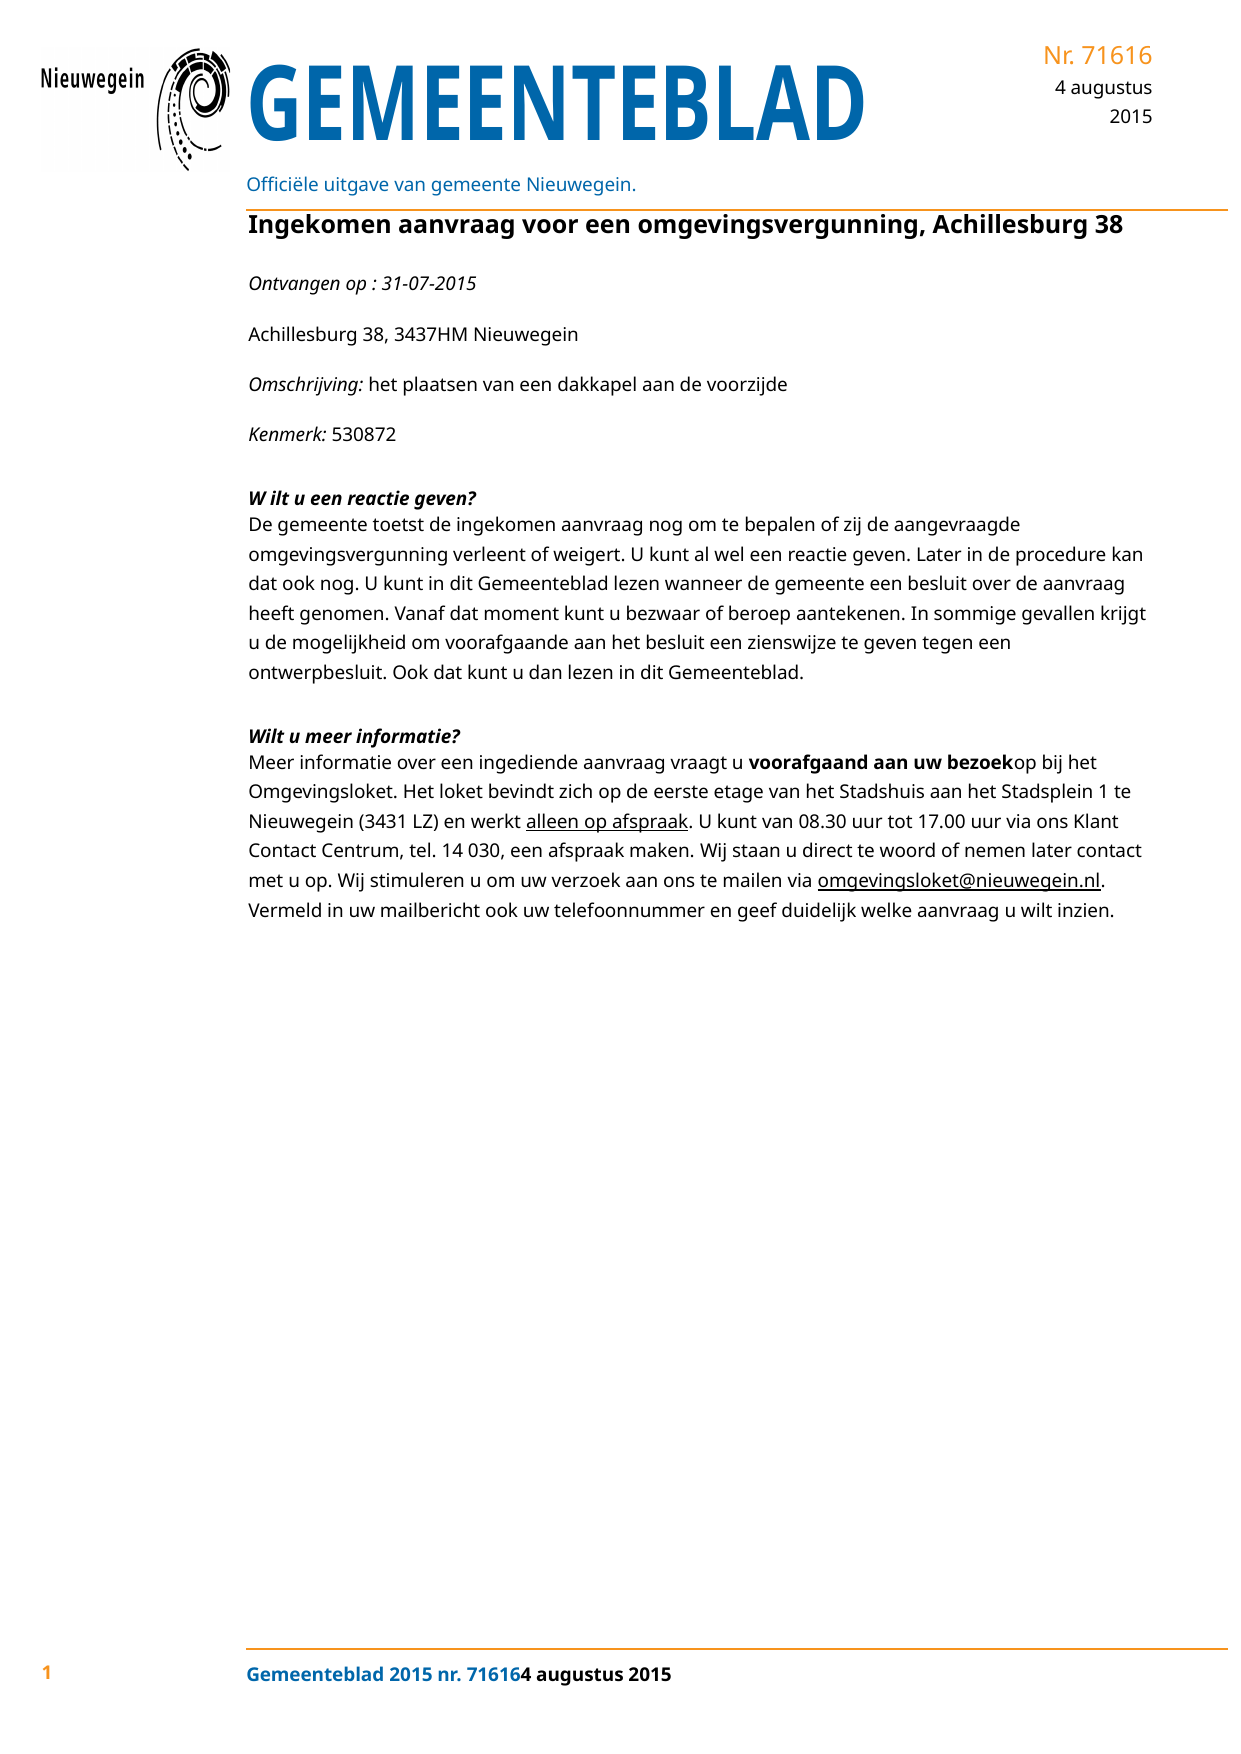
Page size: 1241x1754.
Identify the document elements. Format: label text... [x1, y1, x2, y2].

text Wilt u meer informatie? [248, 723, 1152, 749]
text Kenmerk: 530872 [248, 422, 1152, 447]
text Omschrijving: het plaatsen van een dakkapel aan de voorzijde [248, 371, 1152, 397]
picture [41, 47, 231, 172]
text Ingekomen aanvraag voor een omgevingsvergunning, Achillesburg 38 [248, 211, 1152, 241]
text W ilt u een reactie geven? [248, 486, 1152, 511]
text De gemeente toetst de ingekomen aanvraag nog om te bepalen of zij de aangevraagde omgevingsvergunning verleent of weigert. U kunt al wel een reactie geven. Later in de procedure kan dat ook nog. U kunt in dit Gemeenteblad lezen wanneer de gemeente een besluit over de aanvraag heeft genomen. Vanaf dat moment kunt u bezwaar of beroep aantekenen. In sommige gevallen krijgt u de mogelijkheid om voorafgaande aan het besluit een zienswijze te geven tegen een ontwerpbesluit. Ook dat kunt u dan lezen in dit Gemeenteblad. [248, 511, 1152, 685]
text Meer informatie over een ingediende aanvraag vraagt u voorafgaand aan uw bezoekop bij het Omgevingsloket. Het loket bevindt zich op de eerste etage van het Stadshuis aan het Stadsplein 1 te Nieuwegein (3431 LZ) en werkt alleen op afspraak. U kunt van 08.30 uur tot 17.00 uur via ons Klant Contact Centrum, tel. 14 030, een afspraak maken. Wij staan u direct te woord of nemen later contact met u op. Wij stimuleren u om uw verzoek aan ons te mailen via omgevingsloket@nieuwegein.nl. Vermeld in uw mailbericht ook uw telefoonnummer en geef duidelijk welke aanvraag u wilt inzien. [248, 749, 1152, 922]
text Ontvangen op : 31-07-2015 [248, 270, 1152, 296]
text Achillesburg 38, 3437HM Nieuwegein [248, 321, 1152, 346]
